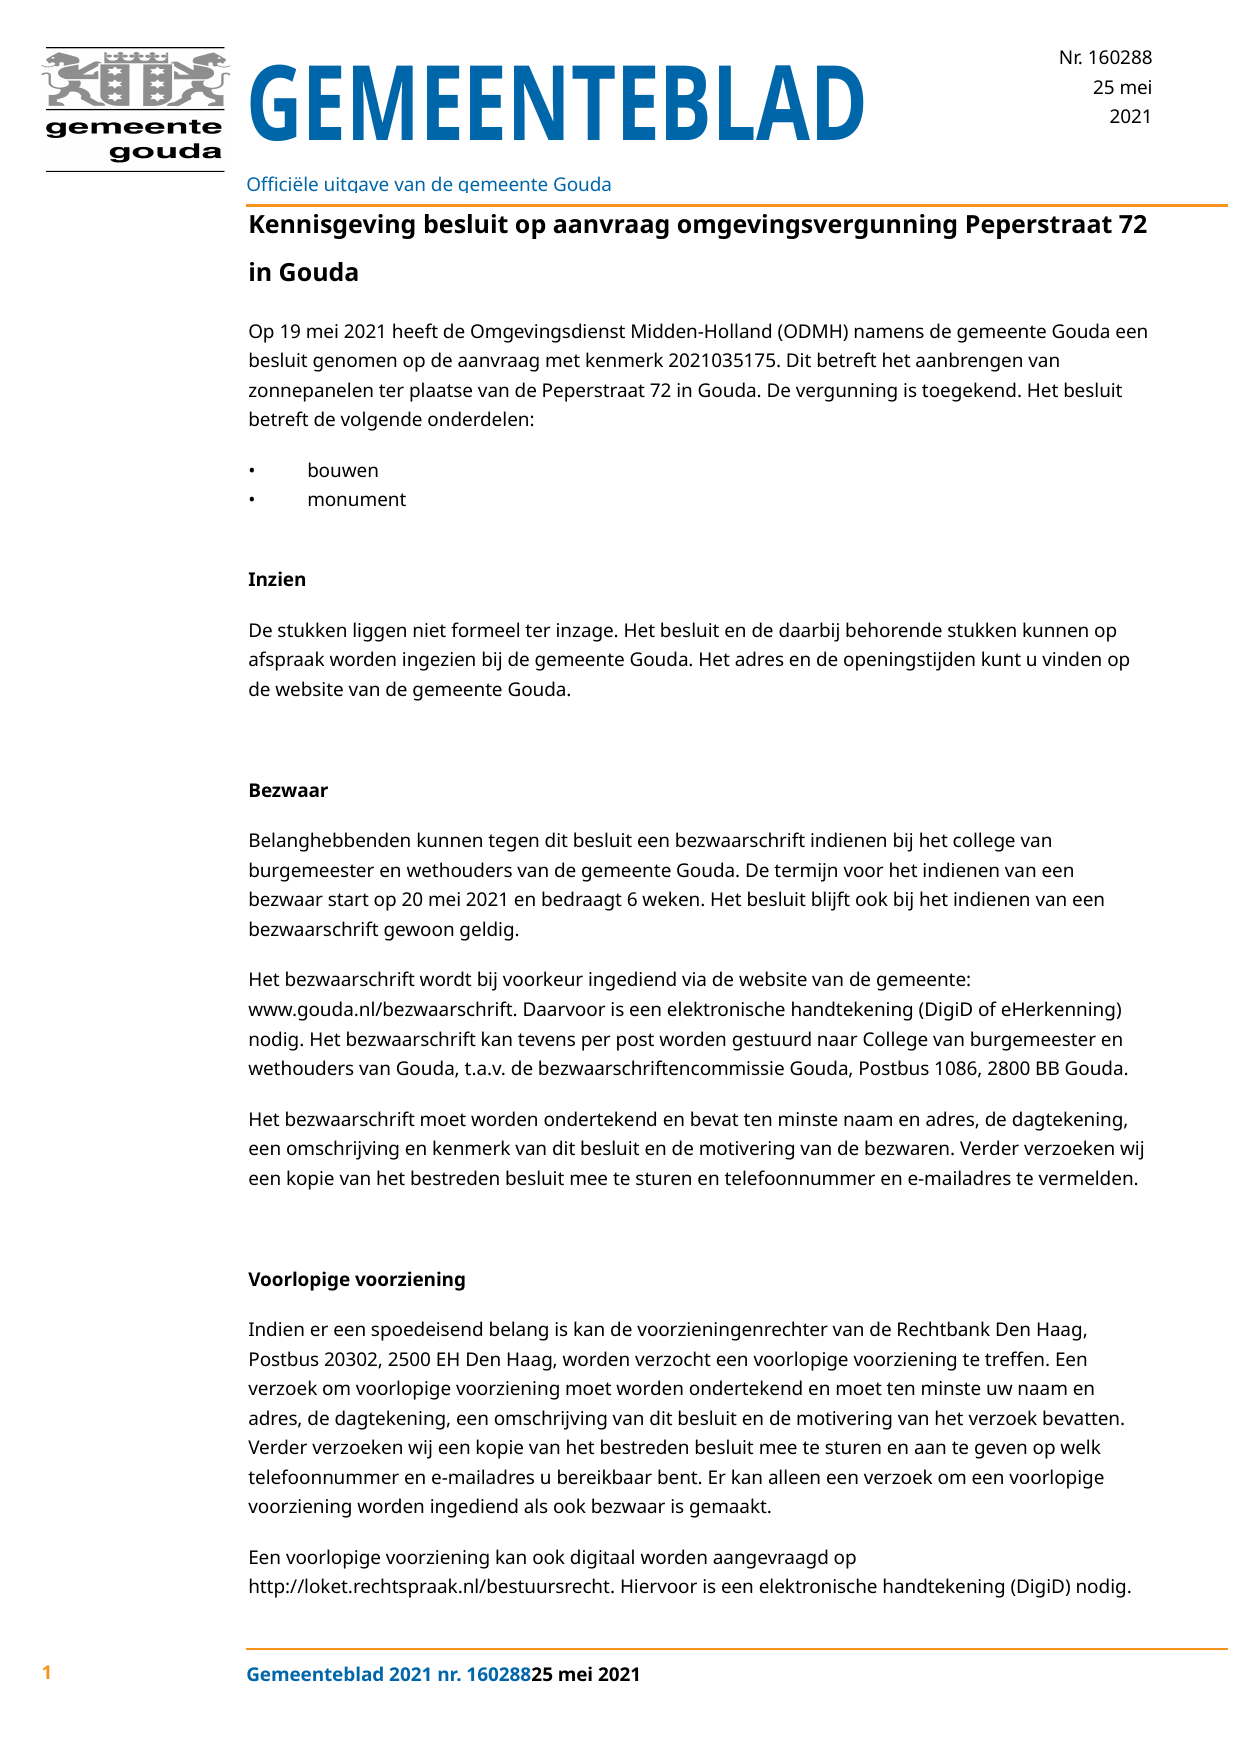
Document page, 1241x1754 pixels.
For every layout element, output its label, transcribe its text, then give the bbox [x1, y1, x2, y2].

list bouwen [248, 457, 1152, 483]
text Het bezwaarschrift moet worden ondertekend en bevat ten minste naam en adres, de dagtekening, een omschrijving en kenmerk van dit besluit en de motivering van de bezwaren. Verder verzoeken wij een kopie van het bestreden besluit mee te sturen en telefoonnummer en e-mailadres te vermelden. [248, 1106, 1152, 1191]
text De stukken liggen niet formeel ter inzage. Het besluit en de daarbij behorende stukken kunnen op afspraak worden ingezien bij de gemeente Gouda. Het adres en de openingstijden kunt u vinden op de website van de gemeente Gouda. [248, 617, 1152, 702]
text Op 19 mei 2021 heeft de Omgevingsdienst Midden-Holland (ODMH) namens de gemeente Gouda een besluit genomen op de aanvraag met kenmerk 2021035175. Dit betreft het aanbrengen van zonnepanelen ter plaatse van de Peperstraat 72 in Gouda. De vergunning is toegekend. Het besluit betreft de volgende onderdelen: [248, 318, 1152, 432]
text Het bezwaarschrift wordt bij voorkeur ingediend via de website van de gemeente: www.gouda.nl/bezwaarschrift. Daarvoor is een elektronische handtekening (DigiD of eHerkenning) nodig. Het bezwaarschrift kan tevens per post worden gestuurd naar College van burgemeester en wethouders van Gouda, t.a.v. de bezwaarschriftencommissie Gouda, Postbus 1086, 2800 BB Gouda. [248, 967, 1152, 1081]
picture [41, 47, 231, 172]
text Voorlopige voorziening [248, 1266, 1152, 1292]
text Een voorlopige voorziening kan ook digitaal worden aangevraagd op http://loket.rechtspraak.nl/bestuursrecht. Hiervoor is een elektronische handtekening (DigiD) nodig. [248, 1544, 1152, 1599]
text Inzien [248, 567, 1152, 592]
text Kennisgeving besluit op aanvraag omgevingsvergunning Peperstraat 72 in Gouda [248, 207, 1152, 288]
list monument [248, 487, 1152, 512]
text Indien er een spoedeisend belang is kan de voorzieningenrechter van de Rechtbank Den Haag, Postbus 20302, 2500 EH Den Haag, worden verzocht een voorlopige voorziening te treffen. Een verzoek om voorlopige voorziening moet worden ondertekend en moet ten minste uw naam en adres, de dagtekening, een omschrijving van dit besluit en de motivering van het verzoek bevatten. Verder verzoeken wij een kopie van het bestreden besluit mee te sturen en aan te geven op welk telefoonnummer en e-mailadres u bereikbaar bent. Er kan alleen een verzoek om een voorlopige voorziening worden ingediend als ook bezwaar is gemaakt. [248, 1316, 1152, 1519]
text Bezwaar [248, 777, 1152, 803]
text Belanghebbenden kunnen tegen dit besluit een bezwaarschrift indienen bij het college van burgemeester en wethouders van de gemeente Gouda. De termijn voor het indienen van een bezwaar start op 20 mei 2021 en bedraagt 6 weken. Het besluit blijft ook bij het indienen van een bezwaarschrift gewoon geldig. [248, 827, 1152, 942]
